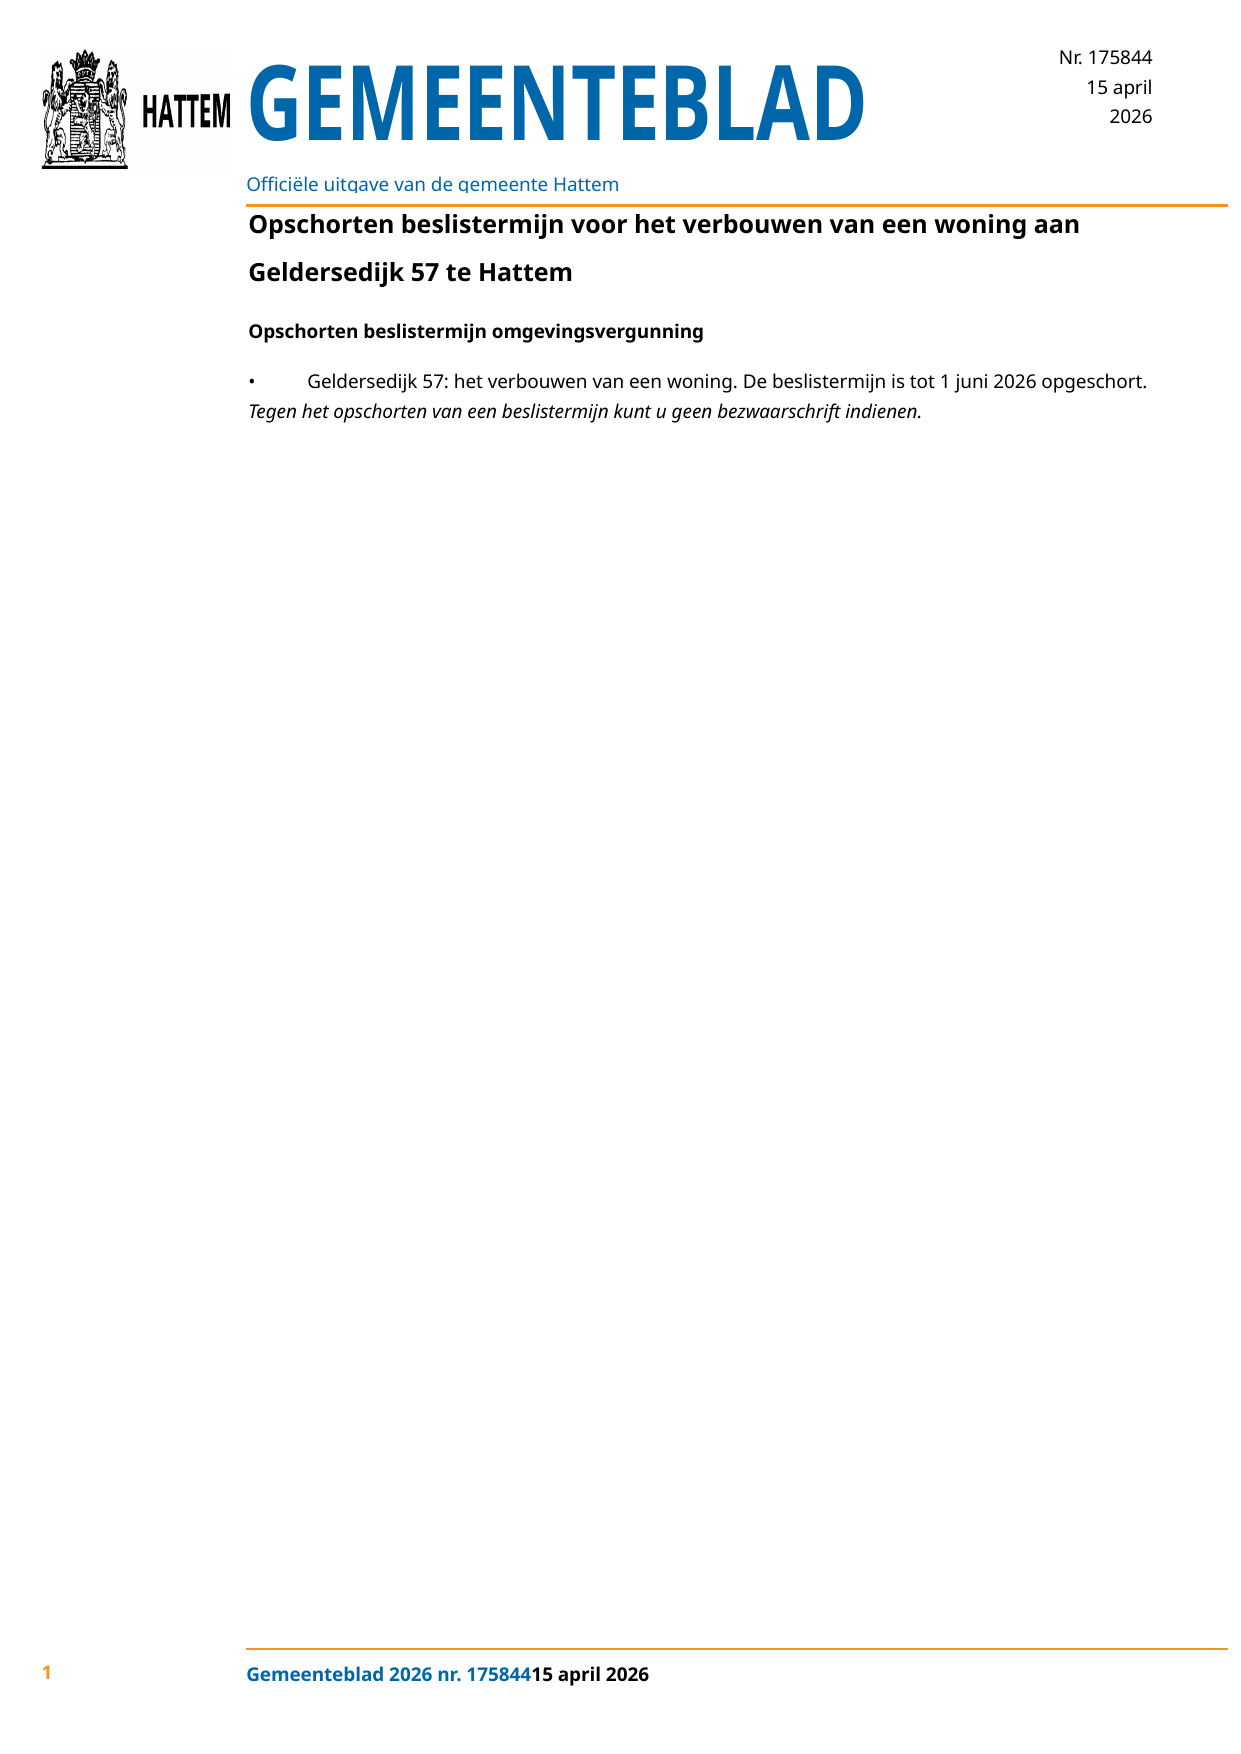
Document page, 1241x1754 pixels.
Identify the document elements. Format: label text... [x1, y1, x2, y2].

text Tegen het opschorten van een beslistermijn kunt u geen bezwaarschrift indienen. [248, 398, 1152, 424]
list Geldersedijk 57: het verbouwen van een woning. De beslistermijn is tot 1 juni 2026 opgeschort. [248, 368, 1152, 394]
text Opschorten beslistermijn omgevingsvergunning [248, 318, 1152, 344]
text Opschorten beslistermijn voor het verbouwen van een woning aan Geldersedijk 57 te Hattem [248, 207, 1152, 288]
picture [41, 47, 231, 172]
